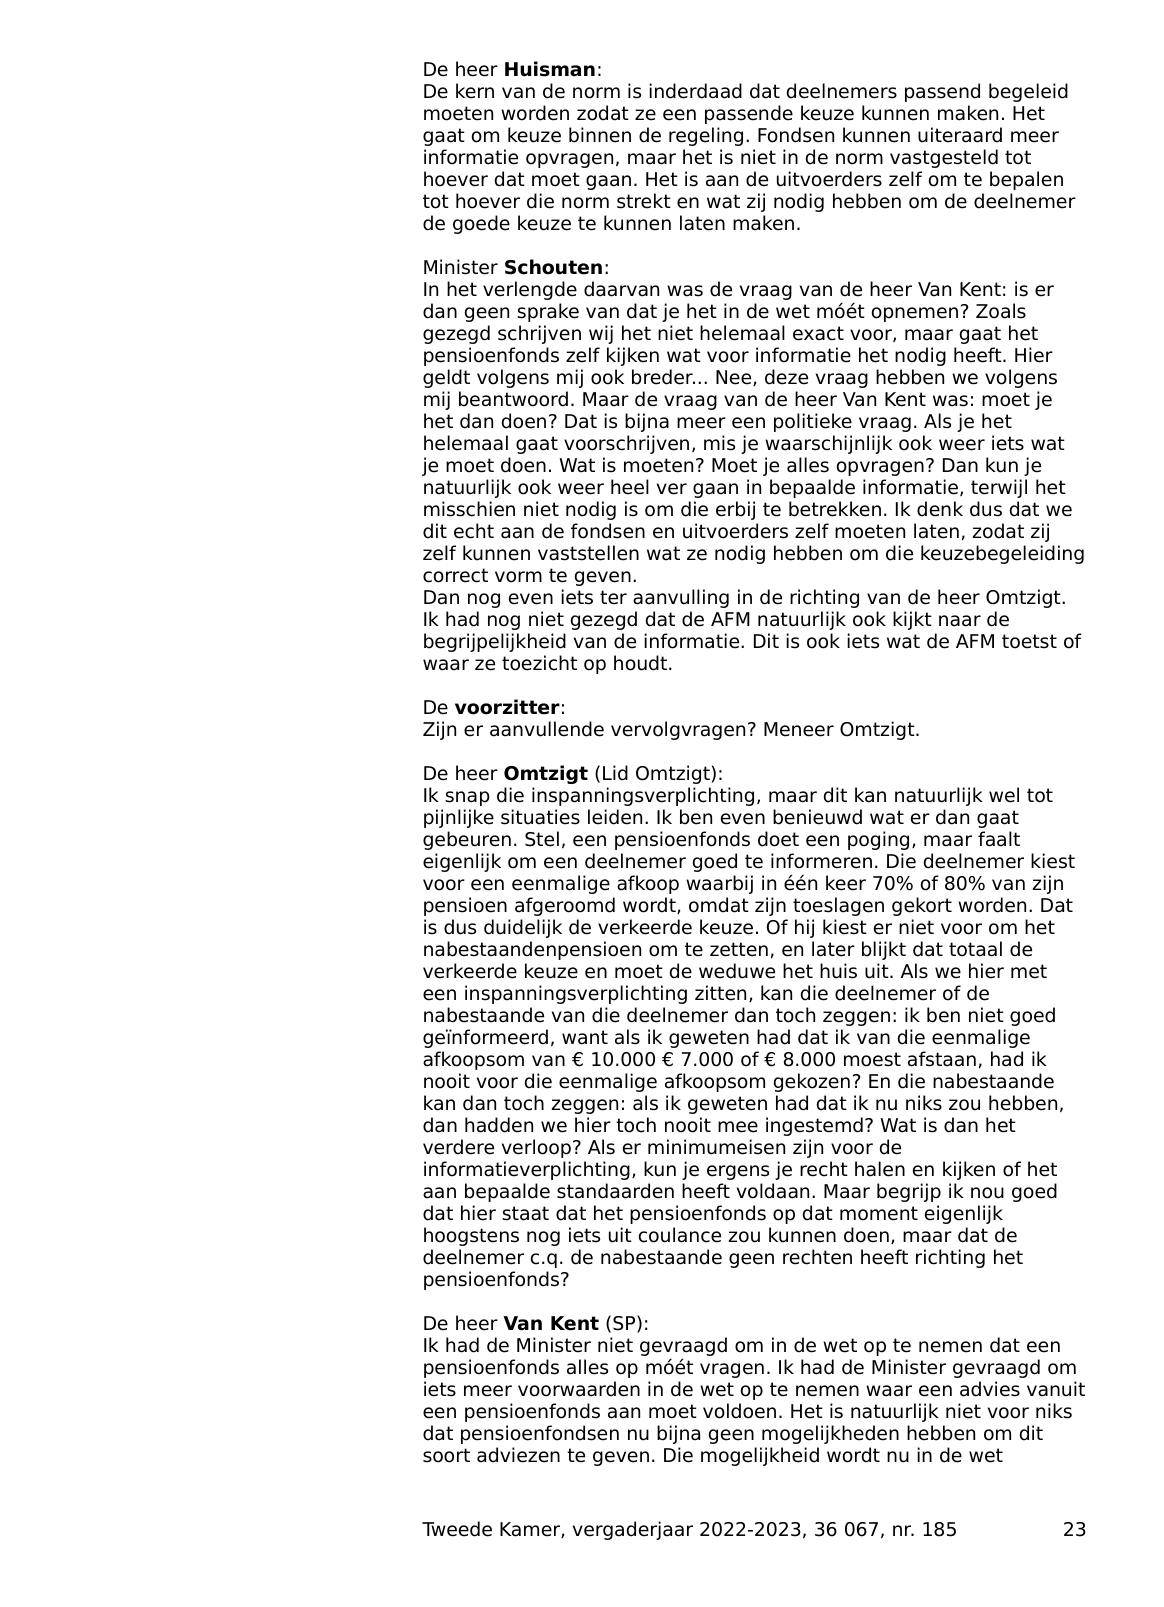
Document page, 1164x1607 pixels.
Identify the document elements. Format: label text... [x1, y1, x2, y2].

text De heer Van Kent (SP): [422, 1313, 1087, 1335]
text De heer Omtzigt (Lid Omtzigt): [422, 763, 1087, 785]
text De kern van de norm is inderdaad dat deelnemers passend begeleid moeten worden zodat ze een passende keuze kunnen maken. Het gaat om keuze binnen de regeling. Fondsen kunnen uiteraard meer informatie opvragen, maar het is niet in de norm vastgesteld tot hoever dat moet gaan. Het is aan de uitvoerders zelf om te bepalen tot hoever die norm strekt en wat zij nodig hebben om de deelnemer de goede keuze te kunnen laten maken. [422, 81, 1087, 235]
text De heer Huisman: [422, 59, 1087, 81]
text Dan nog even iets ter aanvulling in de richting van de heer Omtzigt. Ik had nog niet gezegd dat de AFM natuurlijk ook kijkt naar de begrijpelijkheid van de informatie. Dit is ook iets wat de AFM toetst of waar ze toezicht op houdt. [422, 587, 1087, 675]
text Ik snap die inspanningsverplichting, maar dit kan natuurlijk wel tot pijnlijke situaties leiden. Ik ben even benieuwd wat er dan gaat gebeuren. Stel, een pensioenfonds doet een poging, maar faalt eigenlijk om een deelnemer goed te informeren. Die deelnemer kiest voor een eenmalige afkoop waarbij in één keer 70% of 80% van zijn pensioen afgeroomd wordt, omdat zijn toeslagen gekort worden. Dat is dus duidelijk de verkeerde keuze. Of hij kiest er niet voor om het nabestaandenpensioen om te zetten, en later blijkt dat totaal de verkeerde keuze en moet de weduwe het huis uit. Als we hier met een inspanningsverplichting zitten, kan die deelnemer of de nabestaande van die deelnemer dan toch zeggen: ik ben niet goed geïnformeerd, want als ik geweten had dat ik van die eenmalige afkoopsom van € 10.000 € 7.000 of € 8.000 moest afstaan, had ik nooit voor die eenmalige afkoopsom gekozen? En die nabestaande kan dan toch zeggen: als ik geweten had dat ik nu niks zou hebben, dan hadden we hier toch nooit mee ingestemd? Wat is dan het verdere verloop? Als er minimumeisen zijn voor de informatieverplichting, kun je ergens je recht halen en kijken of het aan bepaalde standaarden heeft voldaan. Maar begrijp ik nou goed dat hier staat dat het pensioenfonds op dat moment eigenlijk hoogstens nog iets uit coulance zou kunnen doen, maar dat de deelnemer c.q. de nabestaande geen rechten heeft richting het pensioenfonds? [422, 785, 1087, 1291]
text Ik had de Minister niet gevraagd om in de wet op te nemen dat een pensioenfonds alles op móét vragen. Ik had de Minister gevraagd om iets meer voorwaarden in de wet op te nemen waar een advies vanuit een pensioenfonds aan moet voldoen. Het is natuurlijk niet voor niks dat pensioenfondsen nu bijna geen mogelijkheden hebben om dit soort adviezen te geven. Die mogelijkheid wordt nu in de wet [422, 1335, 1087, 1467]
text De voorzitter: [422, 697, 1087, 719]
text Minister Schouten: [422, 257, 1087, 279]
text Zijn er aanvullende vervolgvragen? Meneer Omtzigt. [422, 719, 1087, 741]
text In het verlengde daarvan was de vraag van de heer Van Kent: is er dan geen sprake van dat je het in de wet móét opnemen? Zoals gezegd schrijven wij het niet helemaal exact voor, maar gaat het pensioenfonds zelf kijken wat voor informatie het nodig heeft. Hier geldt volgens mij ook breder... Nee, deze vraag hebben we volgens mij beantwoord. Maar de vraag van de heer Van Kent was: moet je het dan doen? Dat is bijna meer een politieke vraag. Als je het helemaal gaat voorschrijven, mis je waarschijnlijk ook weer iets wat je moet doen. Wat is moeten? Moet je alles opvragen? Dan kun je natuurlijk ook weer heel ver gaan in bepaalde informatie, terwijl het misschien niet nodig is om die erbij te betrekken. Ik denk dus dat we dit echt aan de fondsen en uitvoerders zelf moeten laten, zodat zij zelf kunnen vaststellen wat ze nodig hebben om die keuzebegeleiding correct vorm te geven. [422, 279, 1087, 587]
